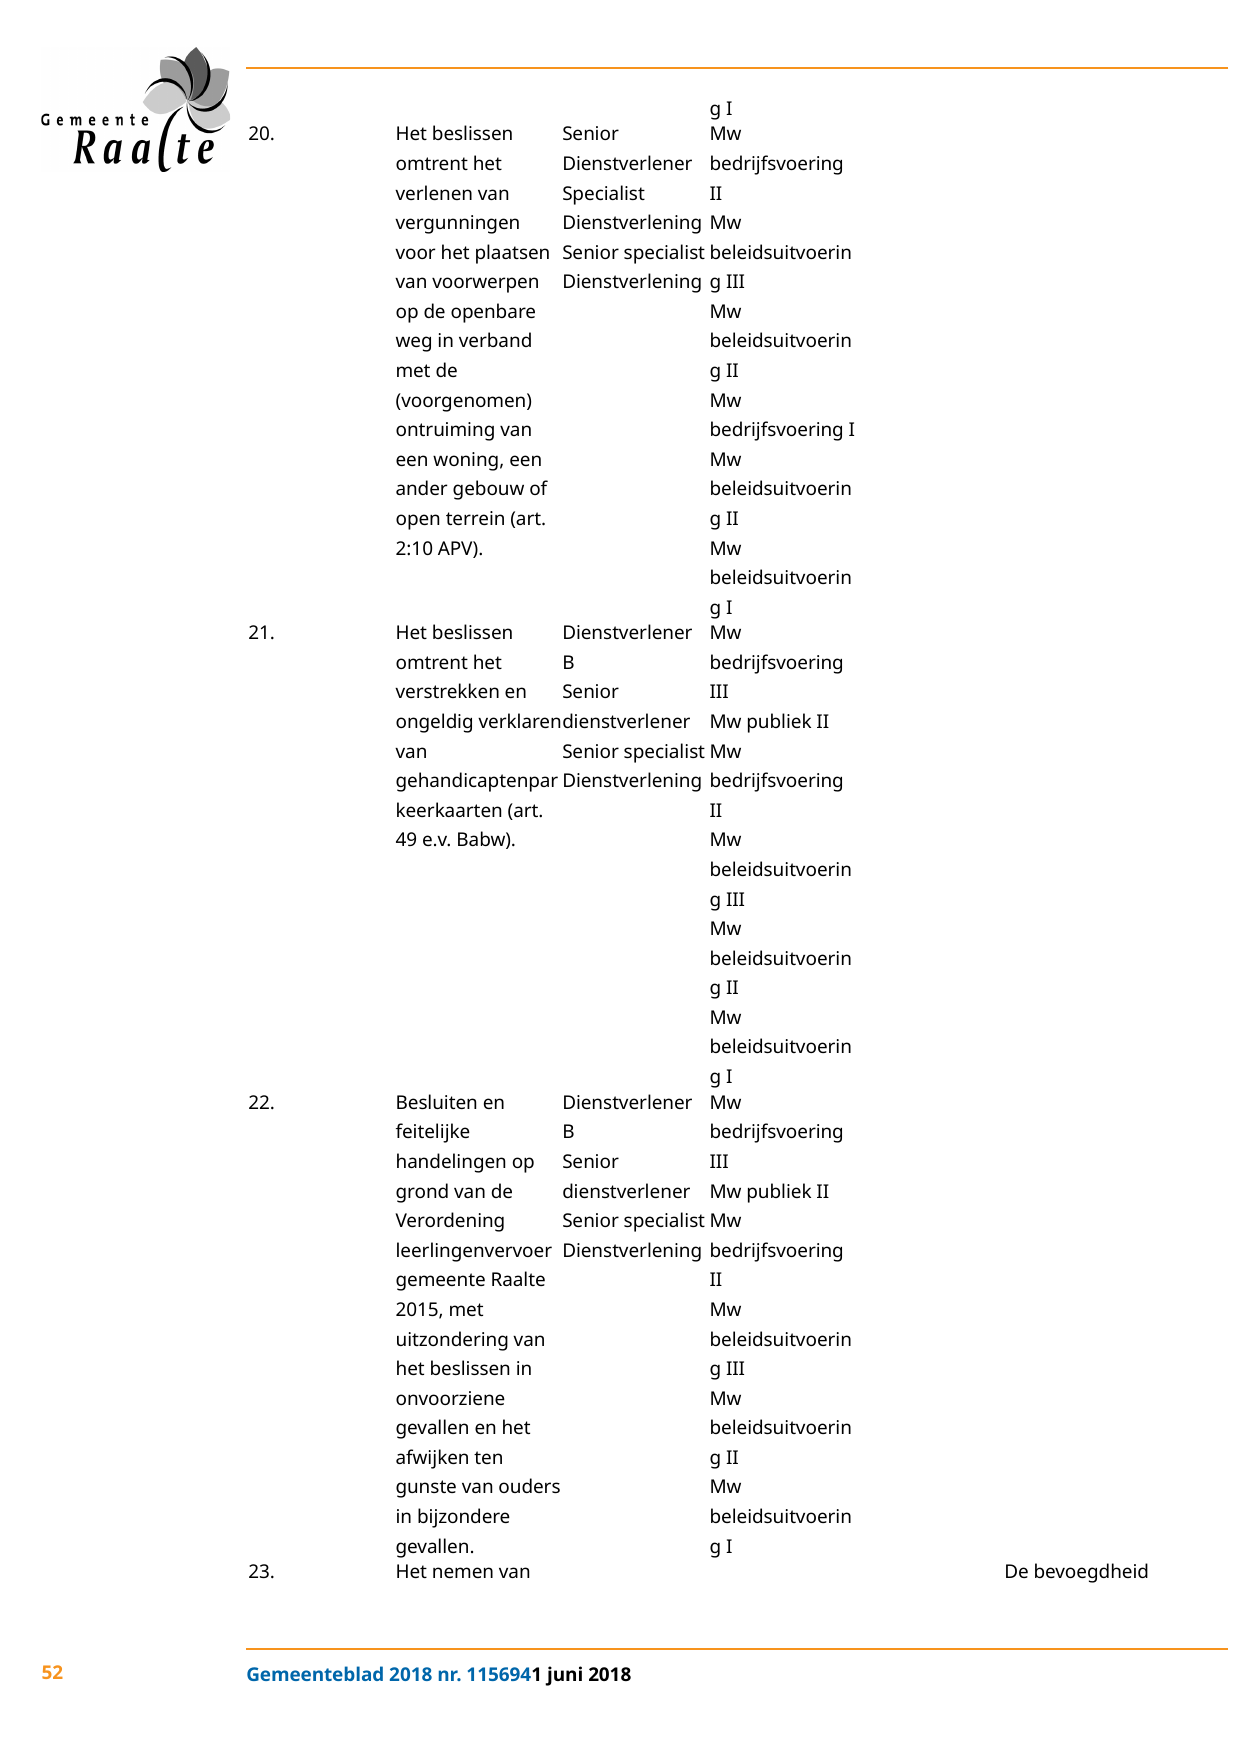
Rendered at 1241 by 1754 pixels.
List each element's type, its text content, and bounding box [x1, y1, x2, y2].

table_cell [562, 1559, 709, 1584]
table_cell 22. [248, 1089, 395, 1558]
picture [41, 47, 231, 172]
table_cell g I [709, 95, 857, 121]
table_cell [1004, 620, 1152, 1089]
table_cell Besluiten en feitelijke handelingen op grond van de Verordening leerlingenvervoer gemeente Raalte 2015, met uitzondering van het beslissen in onvoorziene gevallen en het afwijken ten gunste van ouders in bijzondere gevallen. [395, 1089, 562, 1558]
table_cell [395, 95, 562, 121]
table_cell [562, 95, 709, 121]
table_cell [857, 620, 1004, 1089]
table_cell Mw bedrijfsvoering II Mw beleidsuitvoering III Mw beleidsuitvoering II Mw bedrijfsvoering I Mw beleidsuitvoering II Mw beleidsuitvoering I [709, 121, 857, 619]
table_cell Dienstverlener B Senior dienstverlener Senior specialist Dienstverlening [562, 620, 709, 1089]
table_cell 20. [248, 121, 395, 619]
table_cell 23. [248, 1559, 395, 1584]
table_cell [857, 1559, 1004, 1584]
table_cell [857, 95, 1004, 121]
table_cell 21. [248, 620, 395, 1089]
table_cell Het beslissen omtrent het verstrekken en ongeldig verklaren van gehandicaptenparkeerkaarten (art. 49 e.v. Babw). [395, 620, 562, 1089]
table_cell [1004, 1089, 1152, 1558]
table_cell Dienstverlener B Senior dienstverlener Senior specialist Dienstverlening [562, 1089, 709, 1558]
table_cell Het nemen van [395, 1559, 562, 1584]
table_cell [857, 1089, 1004, 1558]
table_cell Senior Dienstverlener Specialist Dienstverlening Senior specialist Dienstverlening [562, 121, 709, 619]
table_cell Mw bedrijfsvoering III Mw publiek II Mw bedrijfsvoering II Mw beleidsuitvoering III Mw beleidsuitvoering II Mw beleidsuitvoering I [709, 1089, 857, 1558]
table_cell [857, 121, 1004, 619]
table_cell [1004, 121, 1152, 619]
table_cell De bevoegdheid [1004, 1559, 1152, 1584]
table_cell Het beslissen omtrent het verlenen van vergunningen voor het plaatsen van voorwerpen op de openbare weg in verband met de (voorgenomen) ontruiming van een woning, een ander gebouw of open terrein (art. 2:10 APV). [395, 121, 562, 619]
table_cell Mw bedrijfsvoering III Mw publiek II Mw bedrijfsvoering II Mw beleidsuitvoering III Mw beleidsuitvoering II Mw beleidsuitvoering I [709, 620, 857, 1089]
table_cell [1004, 95, 1152, 121]
table_cell [709, 1559, 857, 1584]
table_cell [248, 95, 395, 121]
